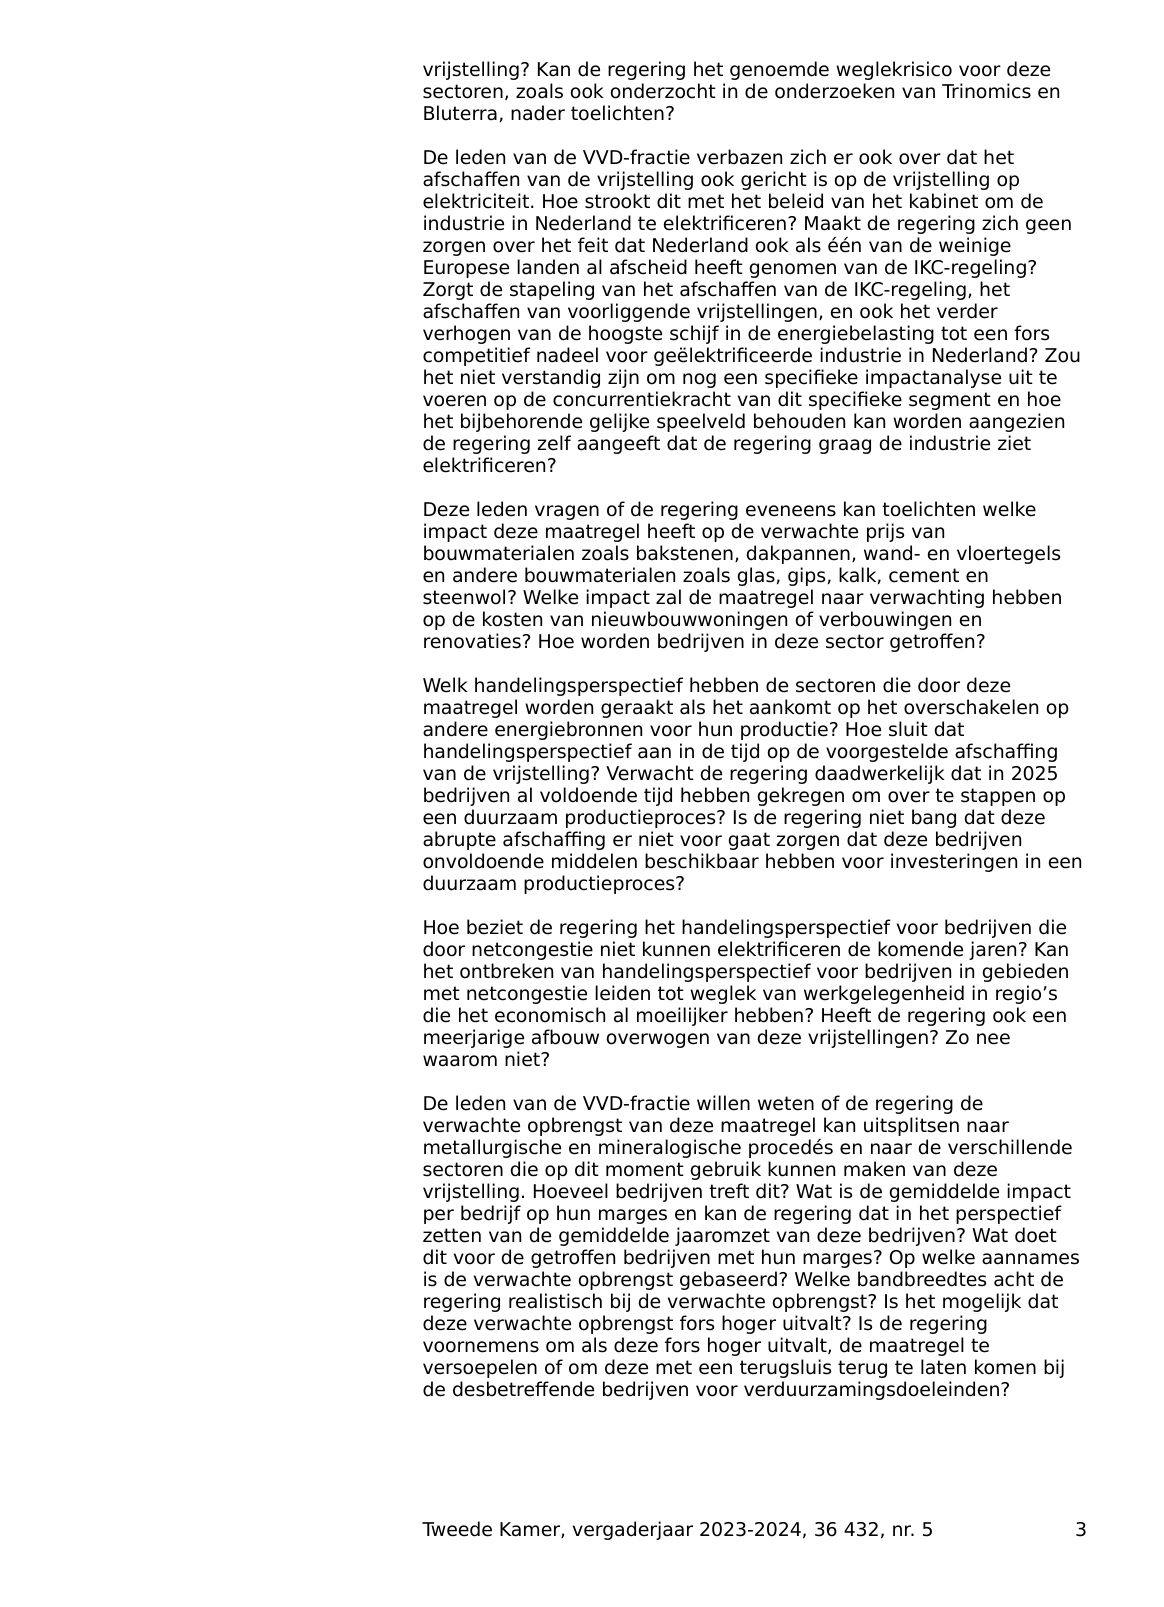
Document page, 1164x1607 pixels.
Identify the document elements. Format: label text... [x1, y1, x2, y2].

text De leden van de VVD-fractie willen weten of de regering de verwachte opbrengst van deze maatregel kan uitsplitsen naar metallurgische en mineralogische procedés en naar de verschillende sectoren die op dit moment gebruik kunnen maken van deze vrijstelling. Hoeveel bedrijven treft dit? Wat is de gemiddelde impact per bedrijf op hun marges en kan de regering dat in het perspectief zetten van de gemiddelde jaaromzet van deze bedrijven? Wat doet dit voor de getroffen bedrijven met hun marges? Op welke aannames is de verwachte opbrengst gebaseerd? Welke bandbreedtes acht de regering realistisch bij de verwachte opbrengst? Is het mogelijk dat deze verwachte opbrengst fors hoger uitvalt? Is de regering voornemens om als deze fors hoger uitvalt, de maatregel te versoepelen of om deze met een terugsluis terug te laten komen bij de desbetreffende bedrijven voor verduurzamingsdoeleinden? [422, 1093, 1087, 1401]
text Welk handelingsperspectief hebben de sectoren die door deze maatregel worden geraakt als het aankomt op het overschakelen op andere energiebronnen voor hun productie? Hoe sluit dat handelingsperspectief aan in de tijd op de voorgestelde afschaffing van de vrijstelling? Verwacht de regering daadwerkelijk dat in 2025 bedrijven al voldoende tijd hebben gekregen om over te stappen op een duurzaam productieproces? Is de regering niet bang dat deze abrupte afschaffing er niet voor gaat zorgen dat deze bedrijven onvoldoende middelen beschikbaar hebben voor investeringen in een duurzaam productieproces? [422, 675, 1087, 895]
text Hoe beziet de regering het handelingsperspectief voor bedrijven die door netcongestie niet kunnen elektrificeren de komende jaren? Kan het ontbreken van handelingsperspectief voor bedrijven in gebieden met netcongestie leiden tot weglek van werkgelegenheid in regio’s die het economisch al moeilijker hebben? Heeft de regering ook een meerjarige afbouw overwogen van deze vrijstellingen? Zo nee waarom niet? [422, 917, 1087, 1071]
text vrijstelling? Kan de regering het genoemde weglekrisico voor deze sectoren, zoals ook onderzocht in de onderzoeken van Trinomics en Bluterra, nader toelichten? [422, 59, 1087, 125]
text De leden van de VVD-fractie verbazen zich er ook over dat het afschaffen van de vrijstelling ook gericht is op de vrijstelling op elektriciteit. Hoe strookt dit met het beleid van het kabinet om de industrie in Nederland te elektrificeren? Maakt de regering zich geen zorgen over het feit dat Nederland ook als één van de weinige Europese landen al afscheid heeft genomen van de IKC-regeling? Zorgt de stapeling van het afschaffen van de IKC-regeling, het afschaffen van voorliggende vrijstellingen, en ook het verder verhogen van de hoogste schijf in de energiebelasting tot een fors competitief nadeel voor geëlektrificeerde industrie in Nederland? Zou het niet verstandig zijn om nog een specifieke impactanalyse uit te voeren op de concurrentiekracht van dit specifieke segment en hoe het bijbehorende gelijke speelveld behouden kan worden aangezien de regering zelf aangeeft dat de regering graag de industrie ziet elektrificeren? [422, 147, 1087, 477]
text Deze leden vragen of de regering eveneens kan toelichten welke impact deze maatregel heeft op de verwachte prijs van bouwmaterialen zoals bakstenen, dakpannen, wand- en vloertegels en andere bouwmaterialen zoals glas, gips, kalk, cement en steenwol? Welke impact zal de maatregel naar verwachting hebben op de kosten van nieuwbouwwoningen of verbouwingen en renovaties? Hoe worden bedrijven in deze sector getroffen? [422, 499, 1087, 653]
